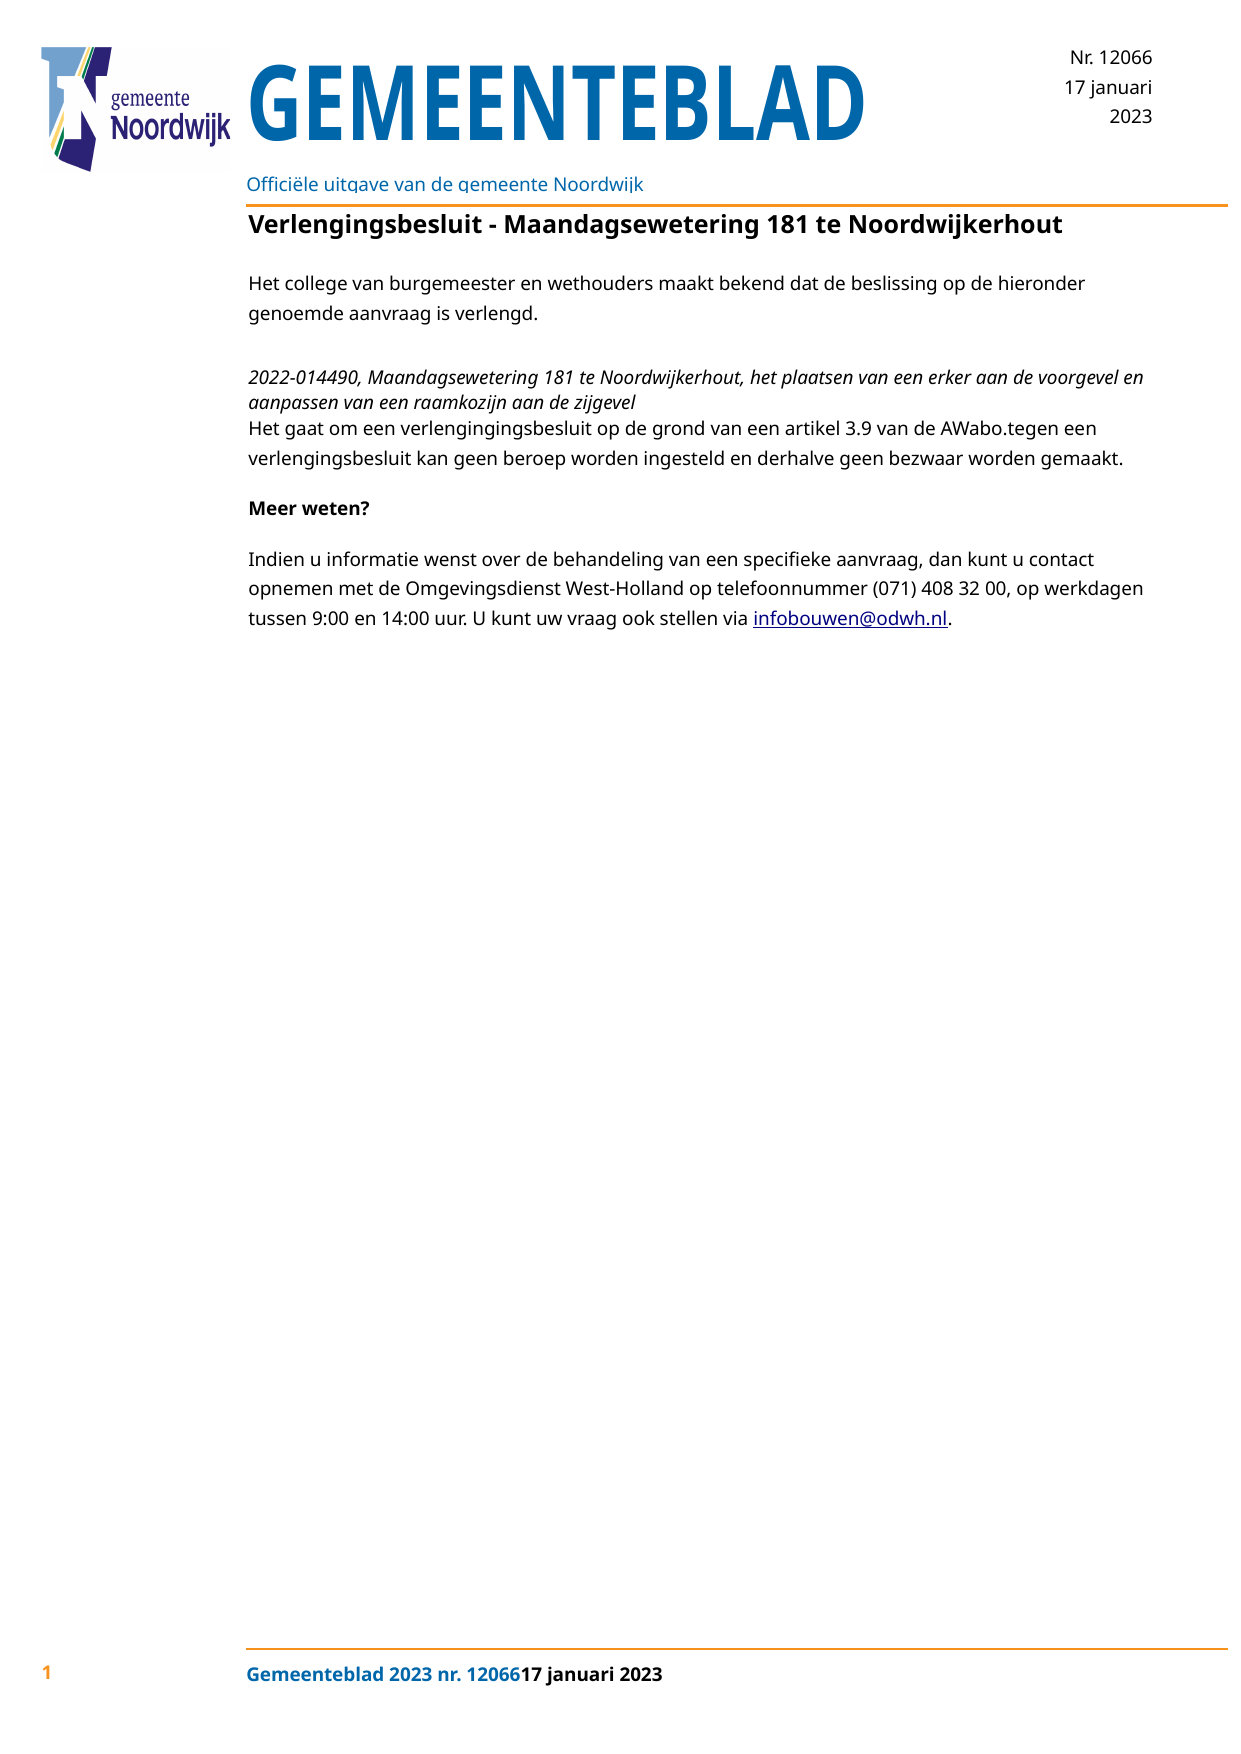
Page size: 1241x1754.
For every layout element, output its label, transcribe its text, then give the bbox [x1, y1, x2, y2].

text 2022-014490, Maandagsewetering 181 te Noordwijkerhout, het plaatsen van een erker aan de voorgevel en aanpassen van een raamkozijn aan de zijgevel [248, 364, 1152, 415]
text Verlengingsbesluit - Maandagsewetering 181 te Noordwijkerhout [248, 207, 1152, 241]
text Het college van burgemeester en wethouders maakt bekend dat de beslissing op de hieronder genoemde aanvraag is verlengd. [248, 270, 1152, 326]
text Meer weten? [248, 495, 1152, 521]
text Het gaat om een verlengingingsbesluit op de grond van een artikel 3.9 van de AWabo.tegen een verlengingsbesluit kan geen beroep worden ingesteld en derhalve geen bezwaar worden gemaakt. [248, 415, 1152, 471]
text Indien u informatie wenst over de behandeling van een specifieke aanvraag, dan kunt u contact opnemen met de Omgevingsdienst West-Holland op telefoonnummer (071) 408 32 00, op werkdagen tussen 9:00 en 14:00 uur. U kunt uw vraag ook stellen via infobouwen@odwh.nl. [248, 546, 1152, 631]
picture [41, 47, 231, 172]
